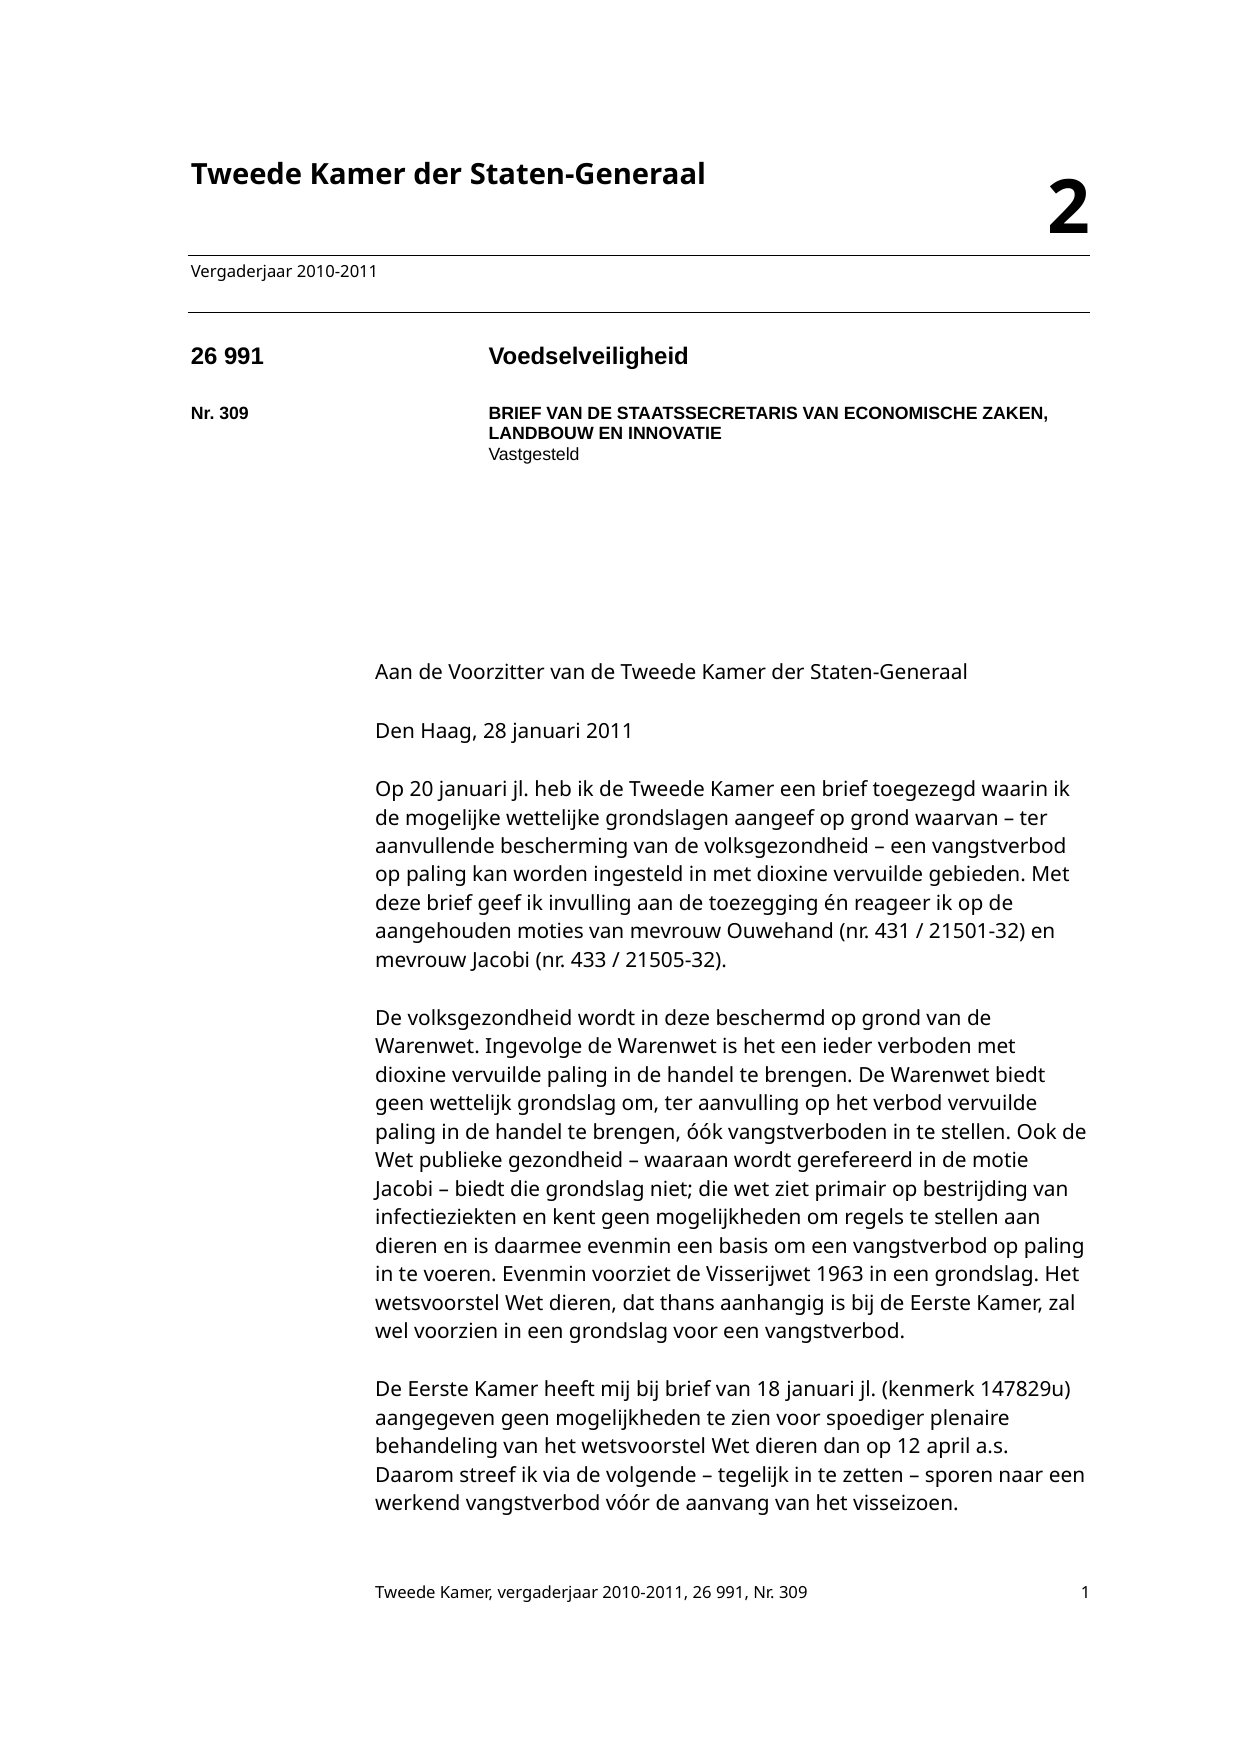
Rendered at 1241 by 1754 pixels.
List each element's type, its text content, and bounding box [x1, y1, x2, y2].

table_header Tweede Kamer der Staten-Generaal [188, 150, 909, 255]
text Aan de Voorzitter van de Tweede Kamer der Staten-Generaal [375, 657, 1090, 686]
text De Eerste Kamer heeft mij bij brief van 18 januari jl. (kenmerk 147829u) aangegeven geen mogelijkheden te zien voor spoediger plenaire behandeling van het wetsvoorstel Wet dieren dan op 12 april a.s. Daarom streef ik via de volgende – tegelijk in te zetten – sporen naar een werkend vangstverbod vóór de aanvang van het visseizoen. [375, 1374, 1090, 1517]
text Den Haag, 28 januari 2011 [375, 716, 1090, 744]
table_cell Nr. 309 [188, 399, 485, 539]
text De volksgezondheid wordt in deze beschermd op grond van de Warenwet. Ingevolge de Warenwet is het een ieder verboden met dioxine vervuilde paling in de handel te brengen. De Warenwet biedt geen wettelijk grondslag om, ter aanvulling op het verbod vervuilde paling in de handel te brengen, óók vangstverboden in te stellen. Ook de Wet publieke gezondheid – waaraan wordt gerefereerd in de motie Jacobi – biedt die grondslag niet; die wet ziet primair op bestrijding van infectieziekten en kent geen mogelijkheden om regels te stellen aan dieren en is daarmee evenmin een basis om een vangstverbod op paling in te voeren. Evenmin voorziet de Visserijwet 1963 in een grondslag. Het wetsvoorstel Wet dieren, dat thans aanhangig is bij de Eerste Kamer, zal wel voorzien in een grondslag voor een vangstverbod. [375, 1003, 1090, 1344]
table_cell [188, 313, 485, 339]
table_cell 26 991 [188, 339, 485, 399]
table_cell Vergaderjaar 2010-2011 [188, 256, 485, 312]
table_header 2 [910, 150, 1090, 255]
table_cell [485, 313, 1090, 339]
table_cell BRIEF VAN DE STAATSSECRETARIS VAN ECONOMISCHE ZAKEN, LANDBOUW EN INNOVATIE Vastgesteld [485, 399, 1090, 539]
table_cell Voedselveiligheid [485, 339, 1090, 399]
table_cell [485, 256, 1090, 312]
text Op 20 januari jl. heb ik de Tweede Kamer een brief toegezegd waarin ik de mogelijke wettelijke grondslagen aangeef op grond waarvan – ter aanvullende bescherming van de volksgezondheid – een vangstverbod op paling kan worden ingesteld in met dioxine vervuilde gebieden. Met deze brief geef ik invulling aan de toezegging én reageer ik op de aangehouden moties van mevrouw Ouwehand (nr. 431 / 21501-32) en mevrouw Jacobi (nr. 433 / 21505-32). [375, 774, 1090, 973]
